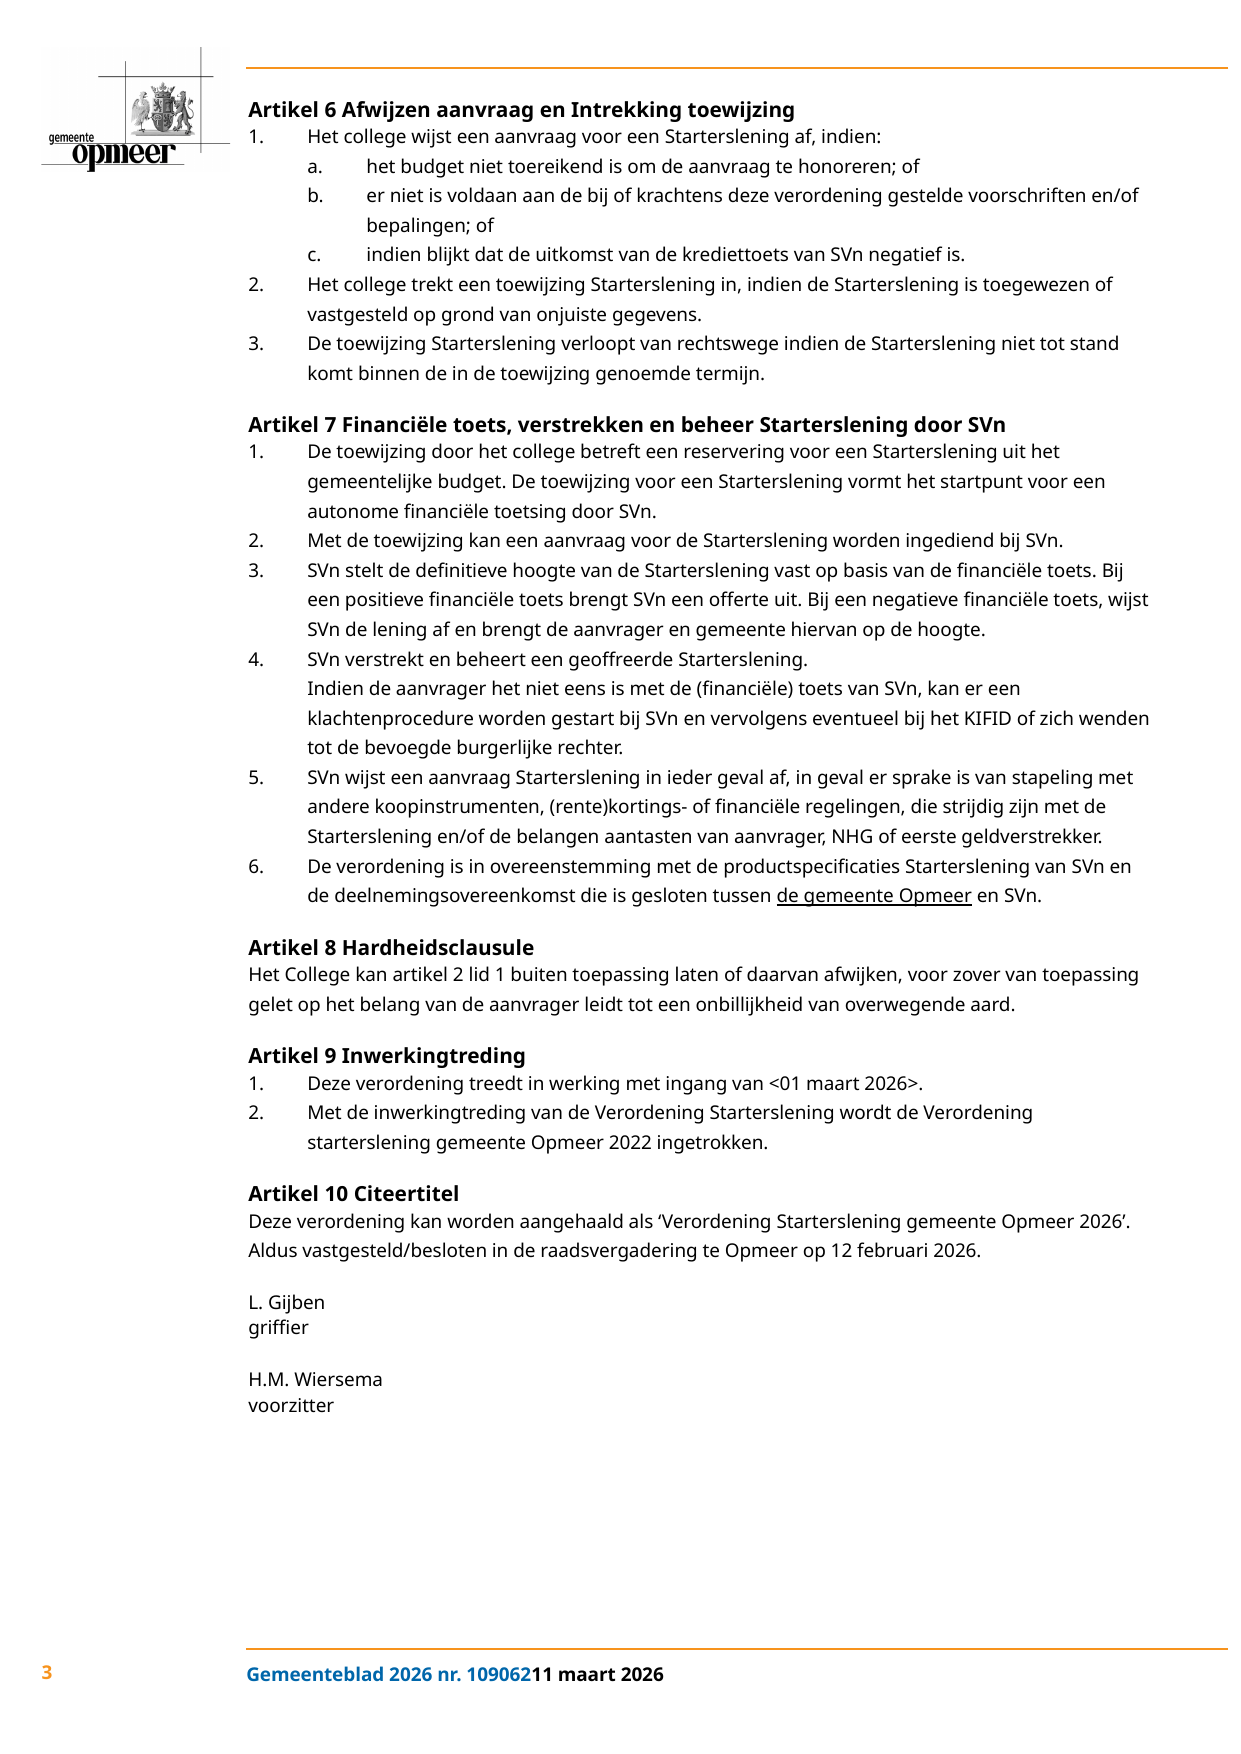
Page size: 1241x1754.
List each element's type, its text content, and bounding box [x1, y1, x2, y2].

list De toewijzing Starterslening verloopt van rechtswege indien de Starterslening niet tot stand komt binnen de in de toewijzing genoemde termijn. [248, 330, 1152, 386]
list het budget niet toereikend is om de aanvraag te honoreren; of [307, 153, 1152, 178]
list er niet is voldaan aan de bij of krachtens deze verordening gestelde voorschriften en/of bepalingen; of [307, 182, 1152, 238]
text Artikel 7 Financiële toets, verstrekken en beheer Starterslening door SVn [248, 410, 1152, 439]
text H.M. Wiersema [248, 1366, 1152, 1392]
text Aldus vastgesteld/besloten in de raadsvergadering te Opmeer op 12 februari 2026. [248, 1237, 1152, 1263]
list Het college trekt een toewijzing Starterslening in, indien de Starterslening is toegewezen of vastgesteld op grond van onjuiste gegevens. [248, 271, 1152, 326]
text Artikel 8 Hardheidsclausule [248, 933, 1152, 961]
text L. Gijben [248, 1289, 1152, 1314]
list Deze verordening treedt in werking met ingang van <01 maart 2026>. [248, 1070, 1152, 1096]
picture [41, 47, 231, 172]
list Het college wijst een aanvraag voor een Starterslening af, indien: [248, 123, 1152, 149]
list Met de toewijzing kan een aanvraag voor de Starterslening worden ingediend bij SVn. [248, 527, 1152, 553]
text voorzitter [248, 1392, 1152, 1417]
list De toewijzing door het college betreft een reservering voor een Starterslening uit het gemeentelijke budget. De toewijzing voor een Starterslening vormt het startpunt voor een autonome financiële toetsing door SVn. [248, 439, 1152, 524]
list SVn stelt de definitieve hoogte van de Starterslening vast op basis van de financiële toets. Bij een positieve financiële toets brengt SVn een offerte uit. Bij een negatieve financiële toets, wijst SVn de lening af en brengt de aanvrager en gemeente hiervan op de hoogte. [248, 557, 1152, 642]
list indien blijkt dat de uitkomst van de krediettoets van SVn negatief is. [307, 242, 1152, 267]
list Met de inwerkingtreding van de Verordening Starterslening wordt de Verordening starterslening gemeente Opmeer 2022 ingetrokken. [248, 1099, 1152, 1155]
text Het College kan artikel 2 lid 1 buiten toepassing laten of daarvan afwijken, voor zover van toepassing gelet op het belang van de aanvrager leidt tot een onbillijkheid van overwegende aard. [248, 961, 1152, 1017]
text Artikel 10 Citeertitel [248, 1179, 1152, 1208]
list SVn verstrekt en beheert een geoffreerde Starterslening. [248, 646, 1152, 672]
text Artikel 9 Inwerkingtreding [248, 1041, 1152, 1070]
list De verordening is in overeenstemming met de productspecificaties Starterslening van SVn en de deelnemingsovereenkomst die is gesloten tussen de gemeente Opmeer en SVn. [248, 853, 1152, 908]
list Indien de aanvrager het niet eens is met de (financiële) toets van SVn, kan er een klachtenprocedure worden gestart bij SVn en vervolgens eventueel bij het KIFID of zich wenden tot de bevoegde burgerlijke rechter. [248, 675, 1152, 760]
text Deze verordening kan worden aangehaald als ‘Verordening Starterslening gemeente Opmeer 2026’. [248, 1208, 1152, 1233]
list SVn wijst een aanvraag Starterslening in ieder geval af, in geval er sprake is van stapeling met andere koopinstrumenten, (rente)kortings- of financiële regelingen, die strijdig zijn met de Starterslening en/of de belangen aantasten van aanvrager, NHG of eerste geldverstrekker. [248, 764, 1152, 849]
text griffier [248, 1314, 1152, 1340]
text Artikel 6 Afwijzen aanvraag en Intrekking toewijzing [248, 95, 1152, 123]
